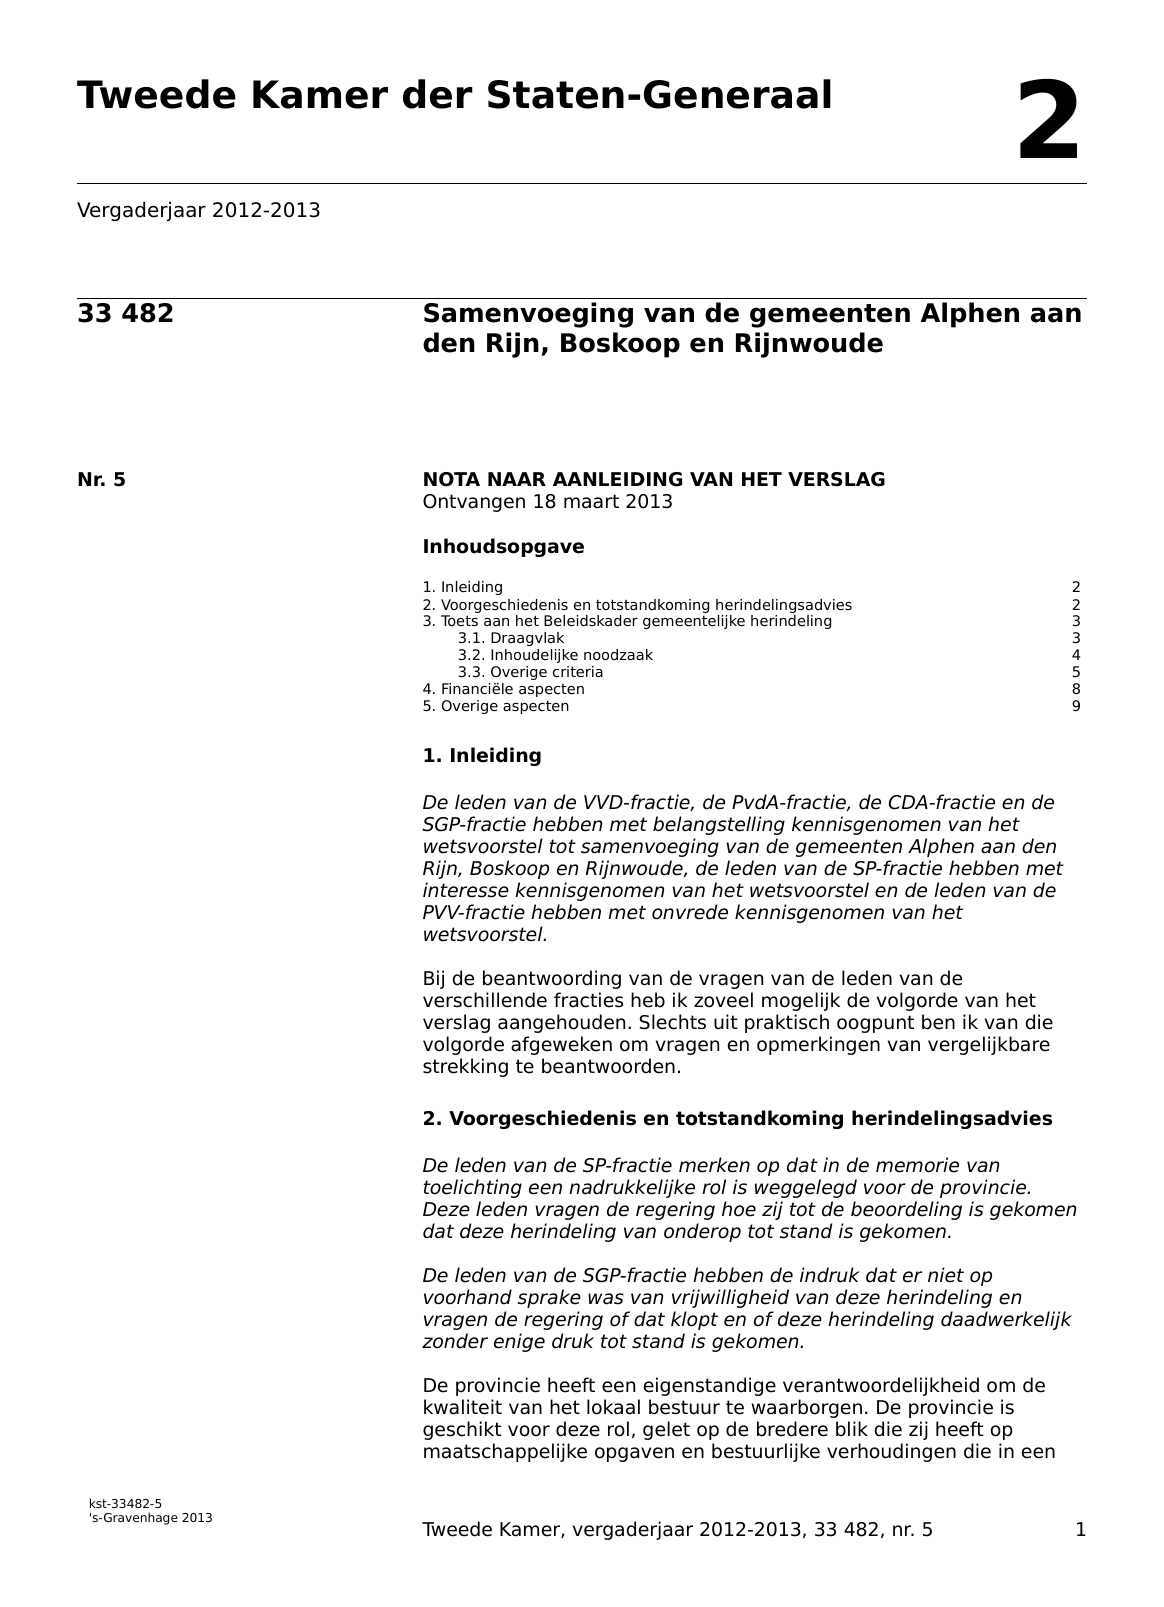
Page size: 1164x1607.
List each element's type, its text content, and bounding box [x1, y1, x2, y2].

table_cell 3.2. Inhoudelijke noodzaak [452, 647, 1013, 664]
table_cell 3.3. Overige criteria [452, 664, 1013, 681]
table_cell [422, 630, 452, 647]
text De leden van de SP-fractie merken op dat in de memorie van toelichting een nadrukkelijke rol is weggelegd voor de provincie. Deze leden vragen de regering hoe zij tot de beoordeling is gekomen dat deze herindeling van onderop tot stand is gekomen. [422, 1155, 1087, 1243]
table_header 2 [886, 59, 1087, 183]
table_cell 3 [1013, 630, 1087, 647]
table_cell [422, 647, 452, 664]
text De leden van de VVD-fractie, de PvdA-fractie, de CDA-fractie en de SGP-fractie hebben met belangstelling kennisgenomen van het wetsvoorstel tot samenvoeging van de gemeenten Alphen aan den Rijn, Boskoop en Rijnwoude, de leden van de SP-fractie hebben met interesse kennisgenomen van het wetsvoorstel en de leden van de PVV-fractie hebben met onvrede kennisgenomen van het wetsvoorstel. [422, 792, 1087, 946]
table_cell 5 [1013, 664, 1087, 681]
subtitle 1. Inleiding [422, 745, 1087, 767]
table_cell 4 [1013, 647, 1087, 664]
subtitle 2. Voorgeschiedenis en totstandkoming herindelingsadvies [422, 1108, 1087, 1130]
text De leden van de SGP-fractie hebben de indruk dat er niet op voorhand sprake was van vrijwilligheid van deze herindeling en vragen de regering of dat klopt en of deze herindeling daadwerkelijk zonder enige druk tot stand is gekomen. [422, 1265, 1087, 1353]
text De provincie heeft een eigenstandige verantwoordelijkheid om de kwaliteit van het lokaal bestuur te waarborgen. De provincie is geschikt voor deze rol, gelet op de bredere blik die zij heeft op maatschappelijke opgaven en bestuurlijke verhoudingen die in een [422, 1375, 1087, 1463]
subtitle Inhoudsopgave [422, 536, 1087, 557]
table_cell 9 [1013, 698, 1087, 715]
text 's-Gravenhage 2013 [88, 1511, 323, 1525]
table_cell 8 [1013, 681, 1087, 698]
subtitle 33 482 Samenvoeging van de gemeenten Alphen aan den Rijn, Boskoop en Rijnwoude [77, 299, 1087, 358]
table_cell 2. Voorgeschiedenis en totstandkoming herindelingsadvies [422, 596, 1013, 613]
table_cell 3 [1013, 613, 1087, 630]
table_cell 4. Financiële aspecten [422, 681, 1013, 698]
table_cell Vergaderjaar 2012-2013 [77, 184, 1087, 298]
table_cell 3.1. Draagvlak [452, 630, 1013, 647]
text Bij de beantwoording van de vragen van de leden van de verschillende fracties heb ik zoveel mogelijk de volgorde van het verslag aangehouden. Slechts uit praktisch oogpunt ben ik van die volgorde afgeweken om vragen en opmerkingen van vergelijkbare strekking te beantwoorden. [422, 968, 1087, 1078]
text Ontvangen 18 maart 2013 [422, 491, 1087, 513]
text kst-33482-5 [88, 1497, 323, 1511]
table_cell 3. Toets aan het Beleidskader gemeentelijke herindeling [422, 613, 1013, 630]
table_cell [422, 664, 452, 681]
table_header 1. Inleiding [422, 579, 1013, 596]
table_cell 2 [1013, 596, 1087, 613]
subtitle Nr. 5 NOTA NAAR AANLEIDING VAN HET VERSLAG [77, 469, 1087, 491]
table_header 2 [1013, 579, 1087, 596]
table_cell 5. Overige aspecten [422, 698, 1013, 715]
table_header Tweede Kamer der Staten-Generaal [77, 59, 886, 183]
